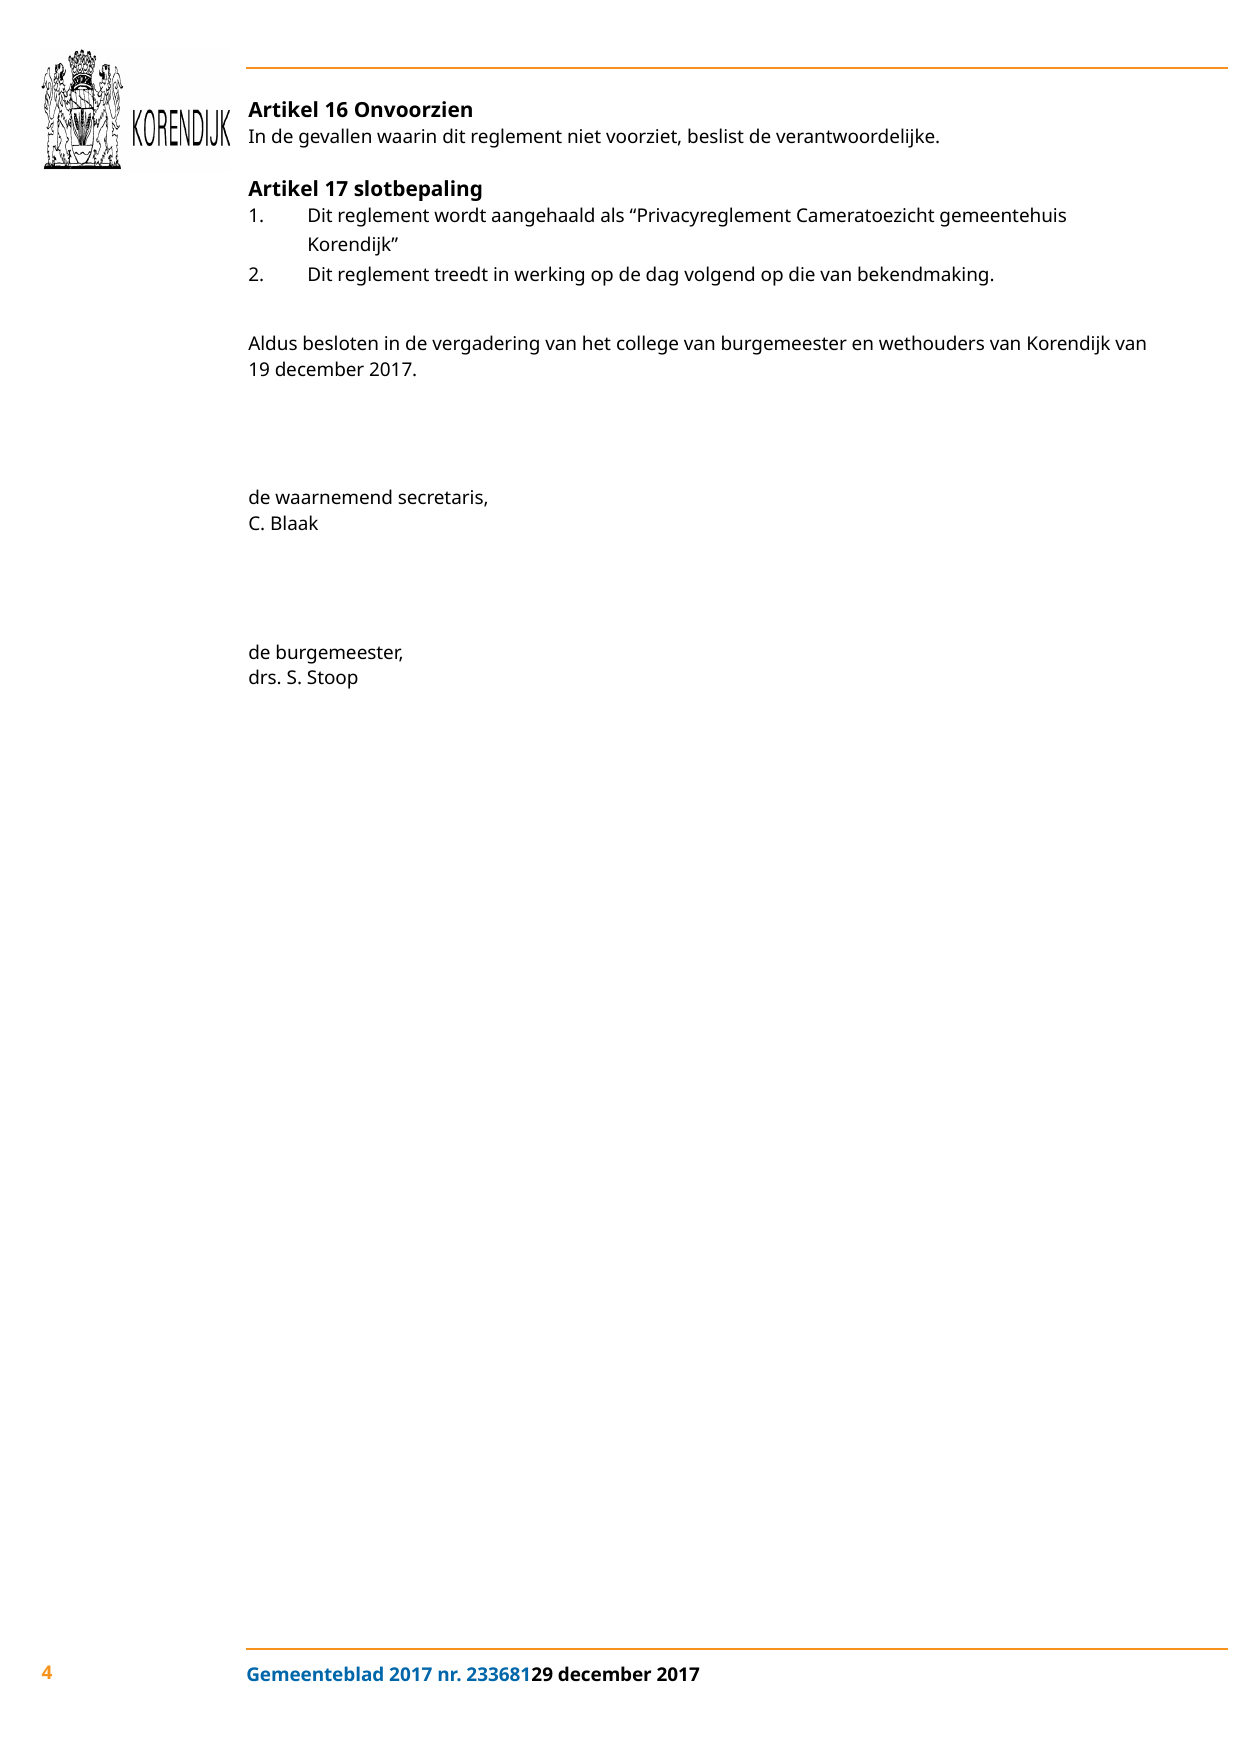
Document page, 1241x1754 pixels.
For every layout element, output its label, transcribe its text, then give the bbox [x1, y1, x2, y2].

picture [41, 47, 231, 172]
text C. Blaak [248, 510, 1152, 536]
text Aldus besloten in de vergadering van het college van burgemeester en wethouders van Korendijk van 19 december 2017. [248, 330, 1152, 382]
text de burgemeester, [248, 639, 1152, 664]
list Dit reglement wordt aangehaald als “Privacyreglement Cameratoezicht gemeentehuis Korendijk” [248, 202, 1152, 257]
text de waarnemend secretaris, [248, 484, 1152, 510]
text Artikel 16 Onvoorzien [248, 95, 1152, 123]
text In de gevallen waarin dit reglement niet voorziet, beslist de verantwoordelijke. [248, 123, 1152, 149]
text drs. S. Stoop [248, 664, 1152, 690]
list Dit reglement treedt in werking op de dag volgend op die van bekendmaking. [248, 261, 1152, 287]
text Artikel 17 slotbepaling [248, 174, 1152, 202]
